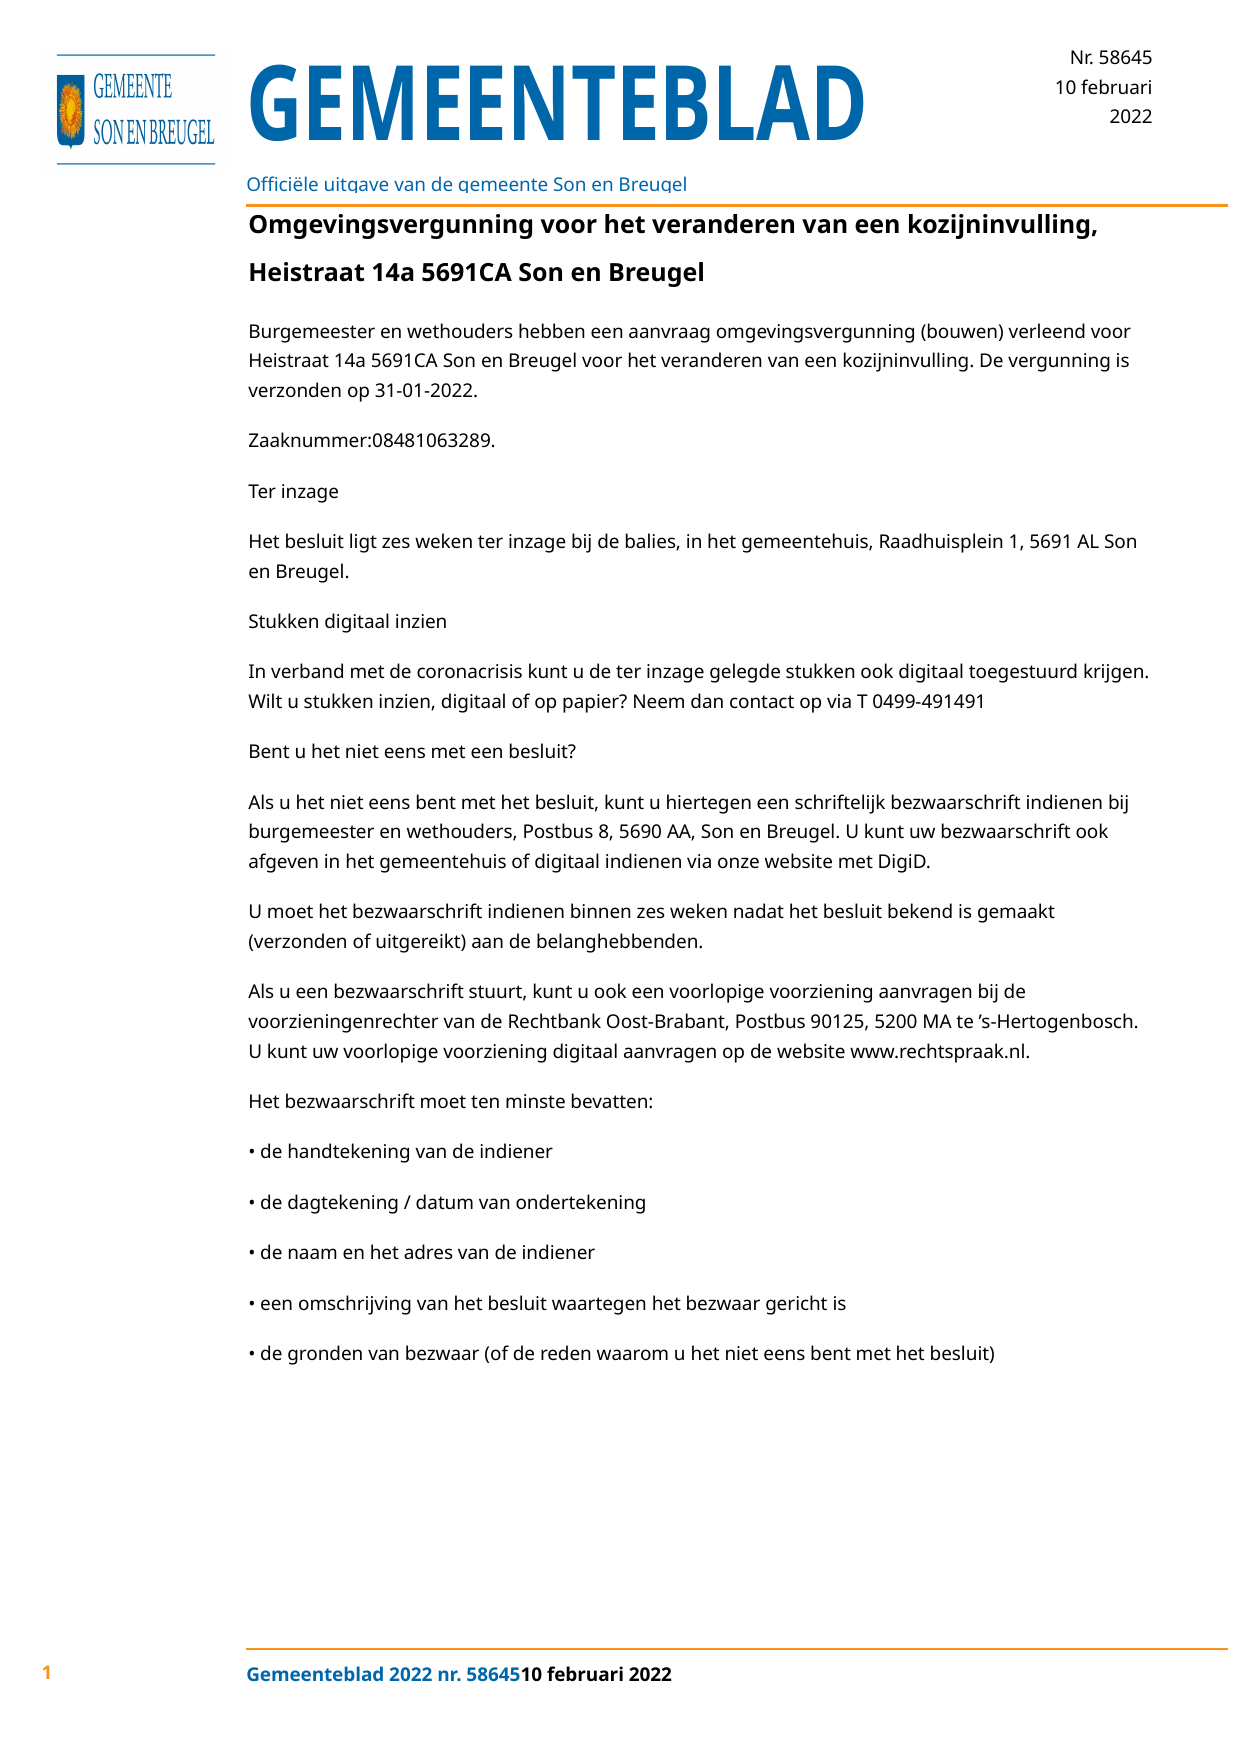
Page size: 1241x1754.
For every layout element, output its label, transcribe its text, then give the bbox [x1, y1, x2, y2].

text Stukken digitaal inzien [248, 608, 1152, 634]
text Het bezwaarschrift moet ten minste bevatten: [248, 1088, 1152, 1114]
text Als u een bezwaarschrift stuurt, kunt u ook een voorlopige voorziening aanvragen bij de voorzieningenrechter van de Rechtbank Oost-Brabant, Postbus 90125, 5200 MA te ’s-Hertogenbosch. U kunt uw voorlopige voorziening digitaal aanvragen op de website www.rechtspraak.nl. [248, 979, 1152, 1064]
text Bent u het niet eens met een besluit? [248, 739, 1152, 764]
text Zaaknummer:08481063289. [248, 427, 1152, 453]
text • de handtekening van de indiener [248, 1139, 1152, 1164]
text • de naam en het adres van de indiener [248, 1239, 1152, 1265]
picture [41, 47, 231, 172]
text Omgevingsvergunning voor het veranderen van een kozijninvulling, Heistraat 14a 5691CA Son en Breugel [248, 207, 1152, 288]
text • de gronden van bezwaar (of de reden waarom u het niet eens bent met het besluit) [248, 1340, 1152, 1366]
text Het besluit ligt zes weken ter inzage bij de balies, in het gemeentehuis, Raadhuisplein 1, 5691 AL Son en Breugel. [248, 528, 1152, 584]
text Als u het niet eens bent met het besluit, kunt u hiertegen een schriftelijk bezwaarschrift indienen bij burgemeester en wethouders, Postbus 8, 5690 AA, Son en Breugel. U kunt uw bezwaarschrift ook afgeven in het gemeentehuis of digitaal indienen via onze website met DigiD. [248, 789, 1152, 874]
text Ter inzage [248, 478, 1152, 504]
text • een omschrijving van het besluit waartegen het bezwaar gericht is [248, 1290, 1152, 1316]
text • de dagtekening / datum van ondertekening [248, 1189, 1152, 1215]
text In verband met de coronacrisis kunt u de ter inzage gelegde stukken ook digitaal toegestuurd krijgen. Wilt u stukken inzien, digitaal of op papier? Neem dan contact op via T 0499-491491 [248, 659, 1152, 714]
text U moet het bezwaarschrift indienen binnen zes weken nadat het besluit bekend is gemaakt (verzonden of uitgereikt) aan de belanghebbenden. [248, 899, 1152, 954]
text Burgemeester en wethouders hebben een aanvraag omgevingsvergunning (bouwen) verleend voor Heistraat 14a 5691CA Son en Breugel voor het veranderen van een kozijninvulling. De vergunning is verzonden op 31-01-2022. [248, 318, 1152, 403]
